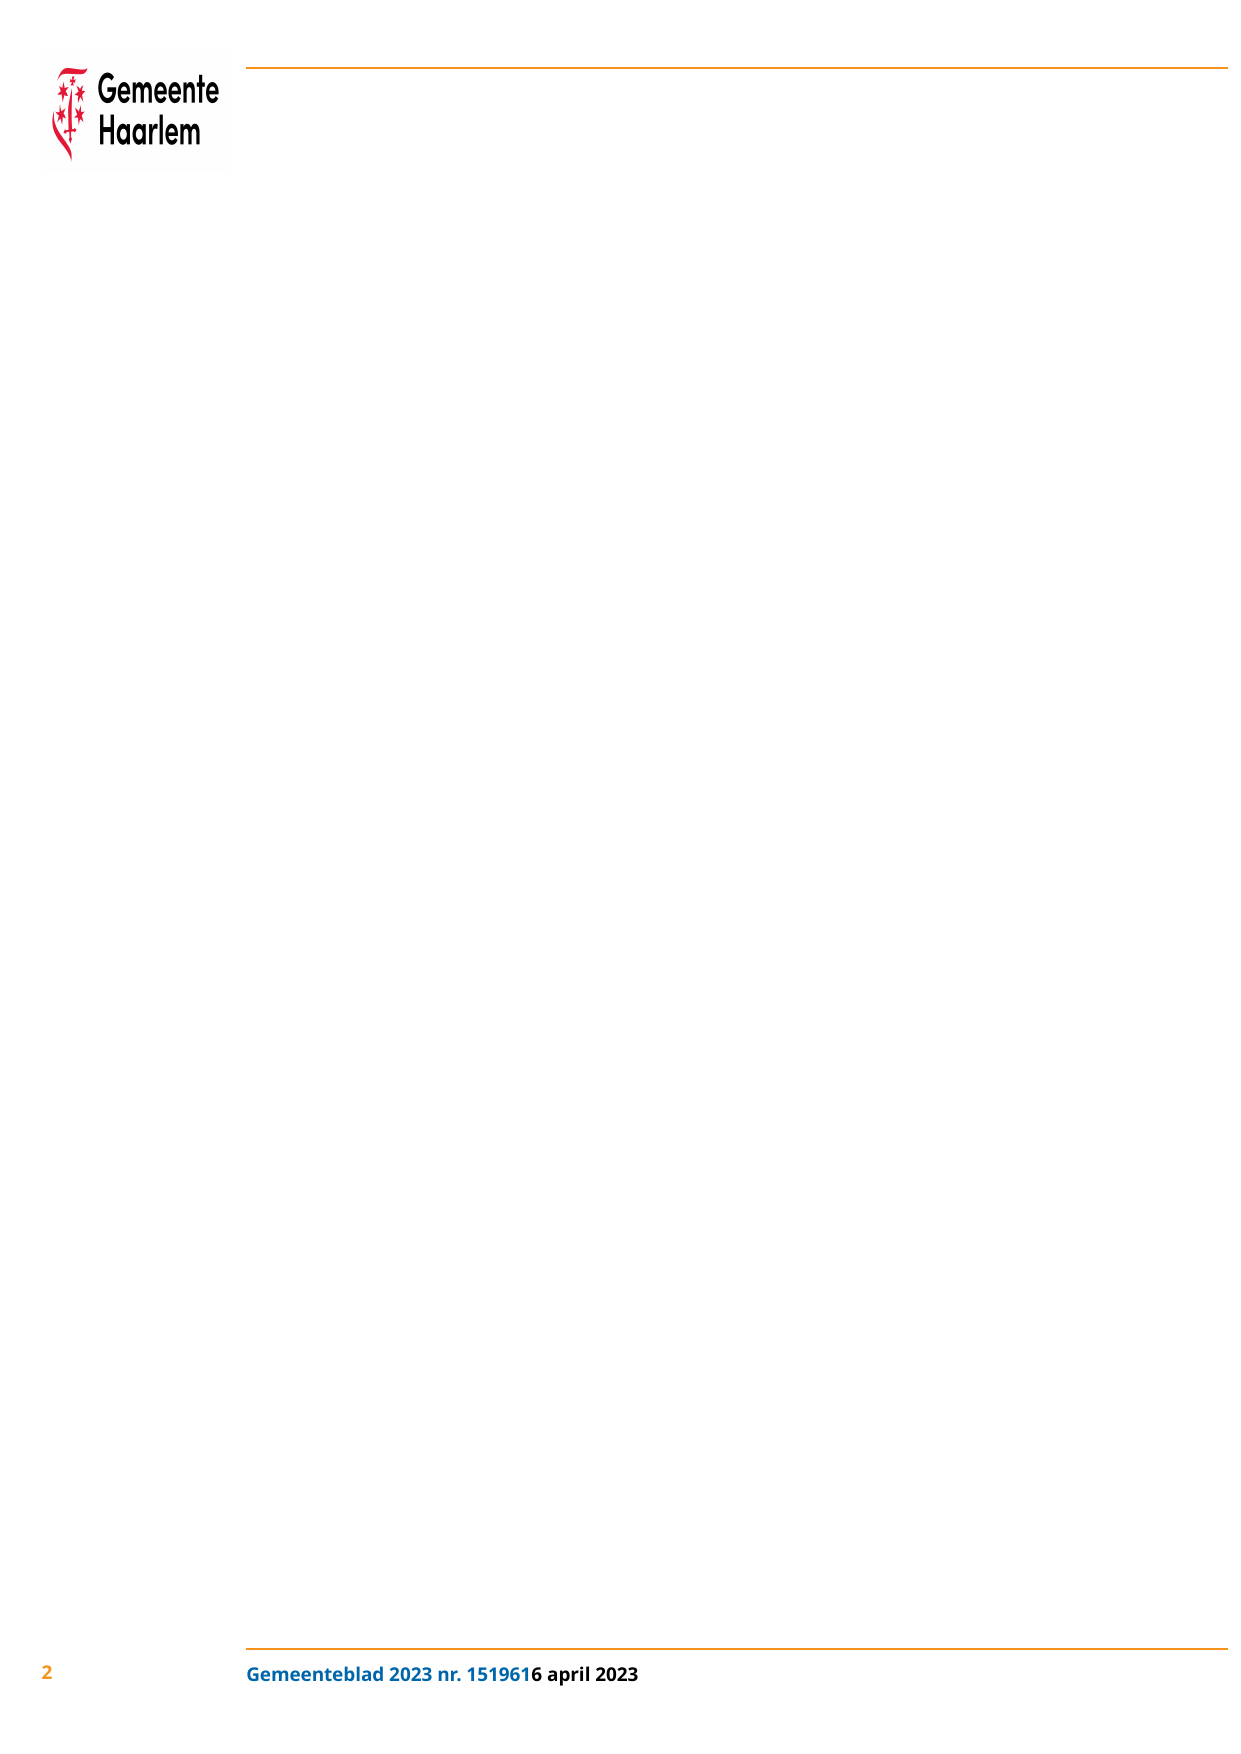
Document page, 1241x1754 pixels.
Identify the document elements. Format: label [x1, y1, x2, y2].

picture [41, 47, 231, 172]
